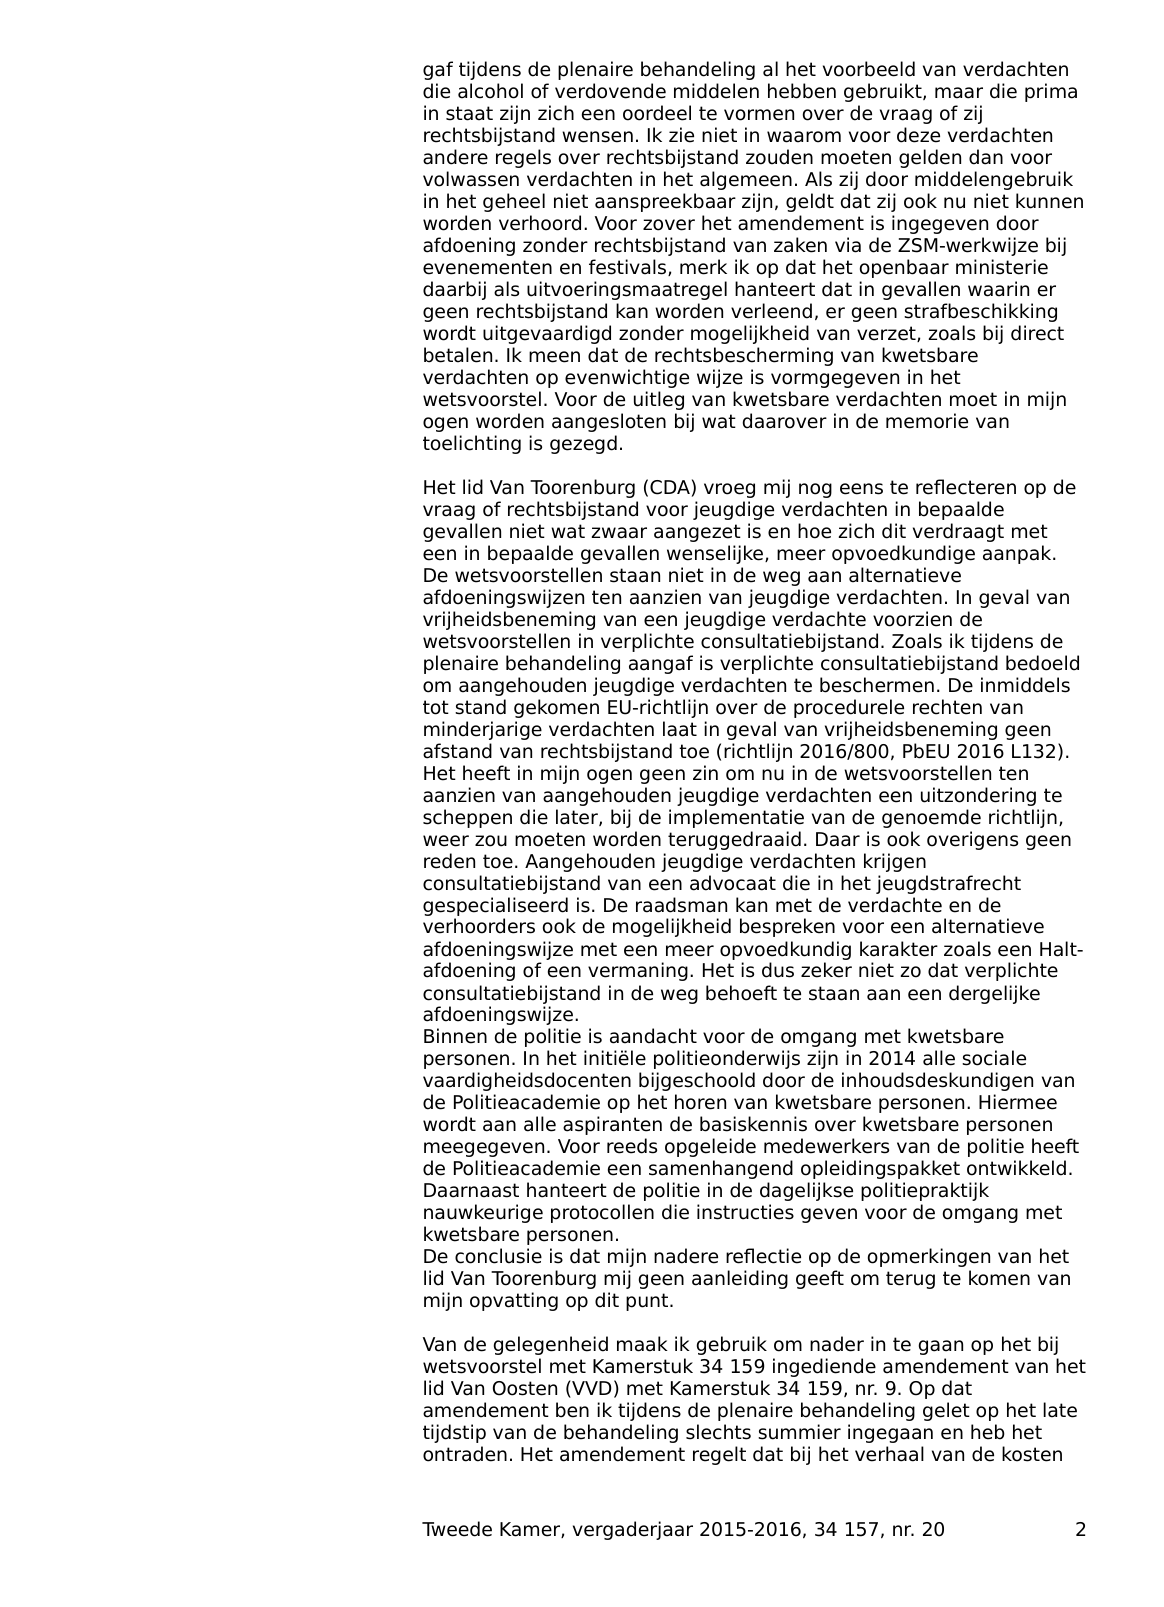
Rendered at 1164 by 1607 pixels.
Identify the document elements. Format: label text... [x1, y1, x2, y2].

text Binnen de politie is aandacht voor de omgang met kwetsbare personen. In het initiële politieonderwijs zijn in 2014 alle sociale vaardigheidsdocenten bijgeschoold door de inhoudsdeskundigen van de Politieacademie op het horen van kwetsbare personen. Hiermee wordt aan alle aspiranten de basiskennis over kwetsbare personen meegegeven. Voor reeds opgeleide medewerkers van de politie heeft de Politieacademie een samenhangend opleidingspakket ontwikkeld. Daarnaast hanteert de politie in de dagelijkse politiepraktijk nauwkeurige protocollen die instructies geven voor de omgang met kwetsbare personen. [422, 1026, 1087, 1246]
text Het lid Van Toorenburg (CDA) vroeg mij nog eens te reflecteren op de vraag of rechtsbijstand voor jeugdige verdachten in bepaalde gevallen niet wat zwaar aangezet is en hoe zich dit verdraagt met een in bepaalde gevallen wenselijke, meer opvoedkundige aanpak. De wetsvoorstellen staan niet in de weg aan alternatieve afdoeningswijzen ten aanzien van jeugdige verdachten. In geval van vrijheidsbeneming van een jeugdige verdachte voorzien de wetsvoorstellen in verplichte consultatiebijstand. Zoals ik tijdens de plenaire behandeling aangaf is verplichte consultatiebijstand bedoeld om aangehouden jeugdige verdachten te beschermen. De inmiddels tot stand gekomen EU-richtlijn over de procedurele rechten van minderjarige verdachten laat in geval van vrijheidsbeneming geen afstand van rechtsbijstand toe (richtlijn 2016/800, PbEU 2016 L132). Het heeft in mijn ogen geen zin om nu in de wetsvoorstellen ten aanzien van aangehouden jeugdige verdachten een uitzondering te scheppen die later, bij de implementatie van de genoemde richtlijn, weer zou moeten worden teruggedraaid. Daar is ook overigens geen reden toe. Aangehouden jeugdige verdachten krijgen consultatiebijstand van een advocaat die in het jeugdstrafrecht gespecialiseerd is. De raadsman kan met de verdachte en de verhoorders ook de mogelijkheid bespreken voor een alternatieve afdoeningswijze met een meer opvoedkundig karakter zoals een Halt-afdoening of een vermaning. Het is dus zeker niet zo dat verplichte consultatiebijstand in de weg behoeft te staan aan een dergelijke afdoeningswijze. [422, 477, 1087, 1026]
text De conclusie is dat mijn nadere reflectie op de opmerkingen van het lid Van Toorenburg mij geen aanleiding geeft om terug te komen van mijn opvatting op dit punt. [422, 1246, 1087, 1312]
text Van de gelegenheid maak ik gebruik om nader in te gaan op het bij wetsvoorstel met Kamerstuk 34 159 ingediende amendement van het lid Van Oosten (VVD) met Kamerstuk 34 159, nr. 9. Op dat amendement ben ik tijdens de plenaire behandeling gelet op het late tijdstip van de behandeling slechts summier ingegaan en heb het ontraden. Het amendement regelt dat bij het verhaal van de kosten [422, 1334, 1087, 1466]
text gaf tijdens de plenaire behandeling al het voorbeeld van verdachten die alcohol of verdovende middelen hebben gebruikt, maar die prima in staat zijn zich een oordeel te vormen over de vraag of zij rechtsbijstand wensen. Ik zie niet in waarom voor deze verdachten andere regels over rechtsbijstand zouden moeten gelden dan voor volwassen verdachten in het algemeen. Als zij door middelengebruik in het geheel niet aanspreekbaar zijn, geldt dat zij ook nu niet kunnen worden verhoord. Voor zover het amendement is ingegeven door afdoening zonder rechtsbijstand van zaken via de ZSM-werkwijze bij evenementen en festivals, merk ik op dat het openbaar ministerie daarbij als uitvoeringsmaatregel hanteert dat in gevallen waarin er geen rechtsbijstand kan worden verleend, er geen strafbeschikking wordt uitgevaardigd zonder mogelijkheid van verzet, zoals bij direct betalen. Ik meen dat de rechtsbescherming van kwetsbare verdachten op evenwichtige wijze is vormgegeven in het wetsvoorstel. Voor de uitleg van kwetsbare verdachten moet in mijn ogen worden aangesloten bij wat daarover in de memorie van toelichting is gezegd. [422, 59, 1087, 455]
